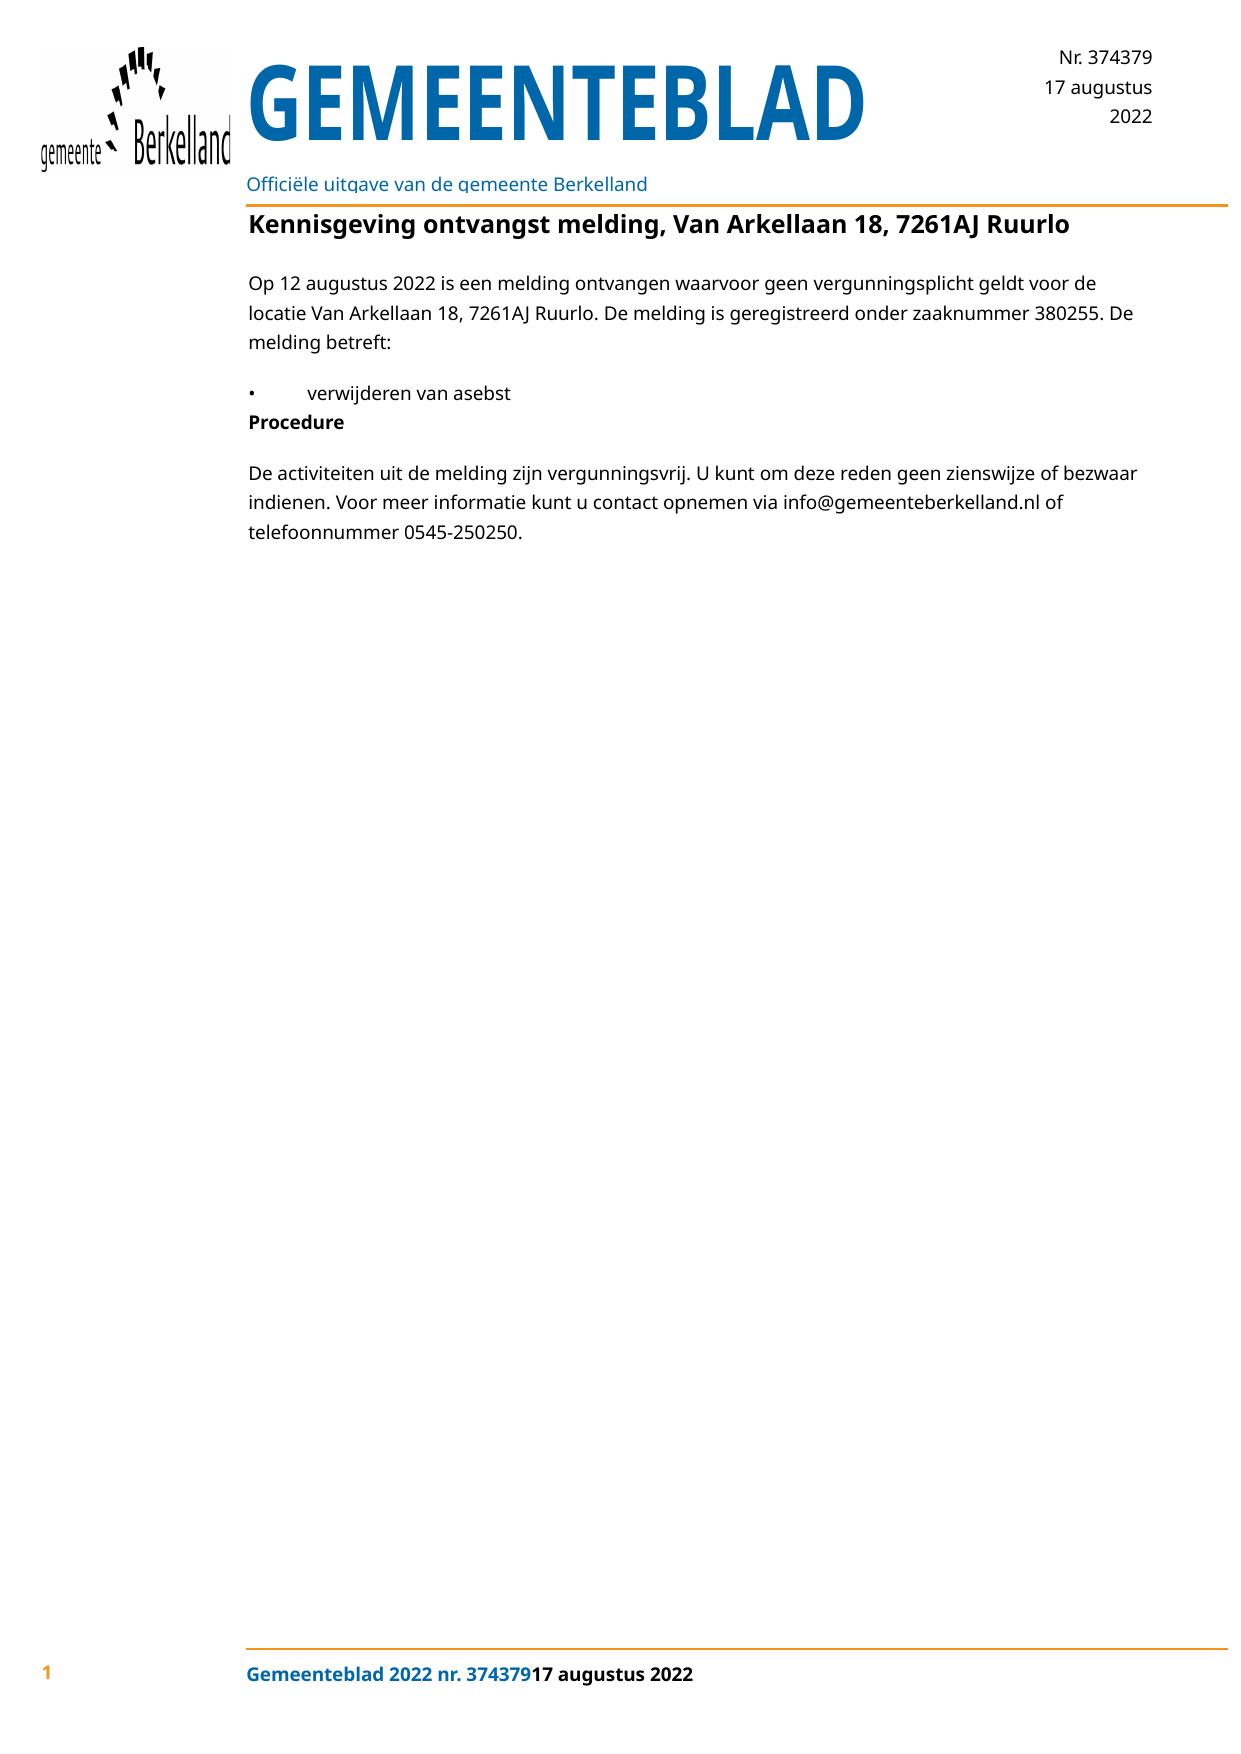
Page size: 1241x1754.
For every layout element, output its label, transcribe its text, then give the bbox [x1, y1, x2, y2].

text Kennisgeving ontvangst melding, Van Arkellaan 18, 7261AJ Ruurlo [248, 207, 1152, 241]
list verwijderen van asebst [248, 380, 1152, 406]
picture [41, 47, 231, 172]
text De activiteiten uit de melding zijn vergunningsvrij. U kunt om deze reden geen zienswijze of bezwaar indienen. Voor meer informatie kunt u contact opnemen via info@gemeenteberkelland.nl of telefoonnummer 0545-250250. [248, 460, 1152, 545]
text Procedure [248, 409, 1152, 435]
text Op 12 augustus 2022 is een melding ontvangen waarvoor geen vergunningsplicht geldt voor de locatie Van Arkellaan 18, 7261AJ Ruurlo. De melding is geregistreerd onder zaaknummer 380255. De melding betreft: [248, 270, 1152, 355]
